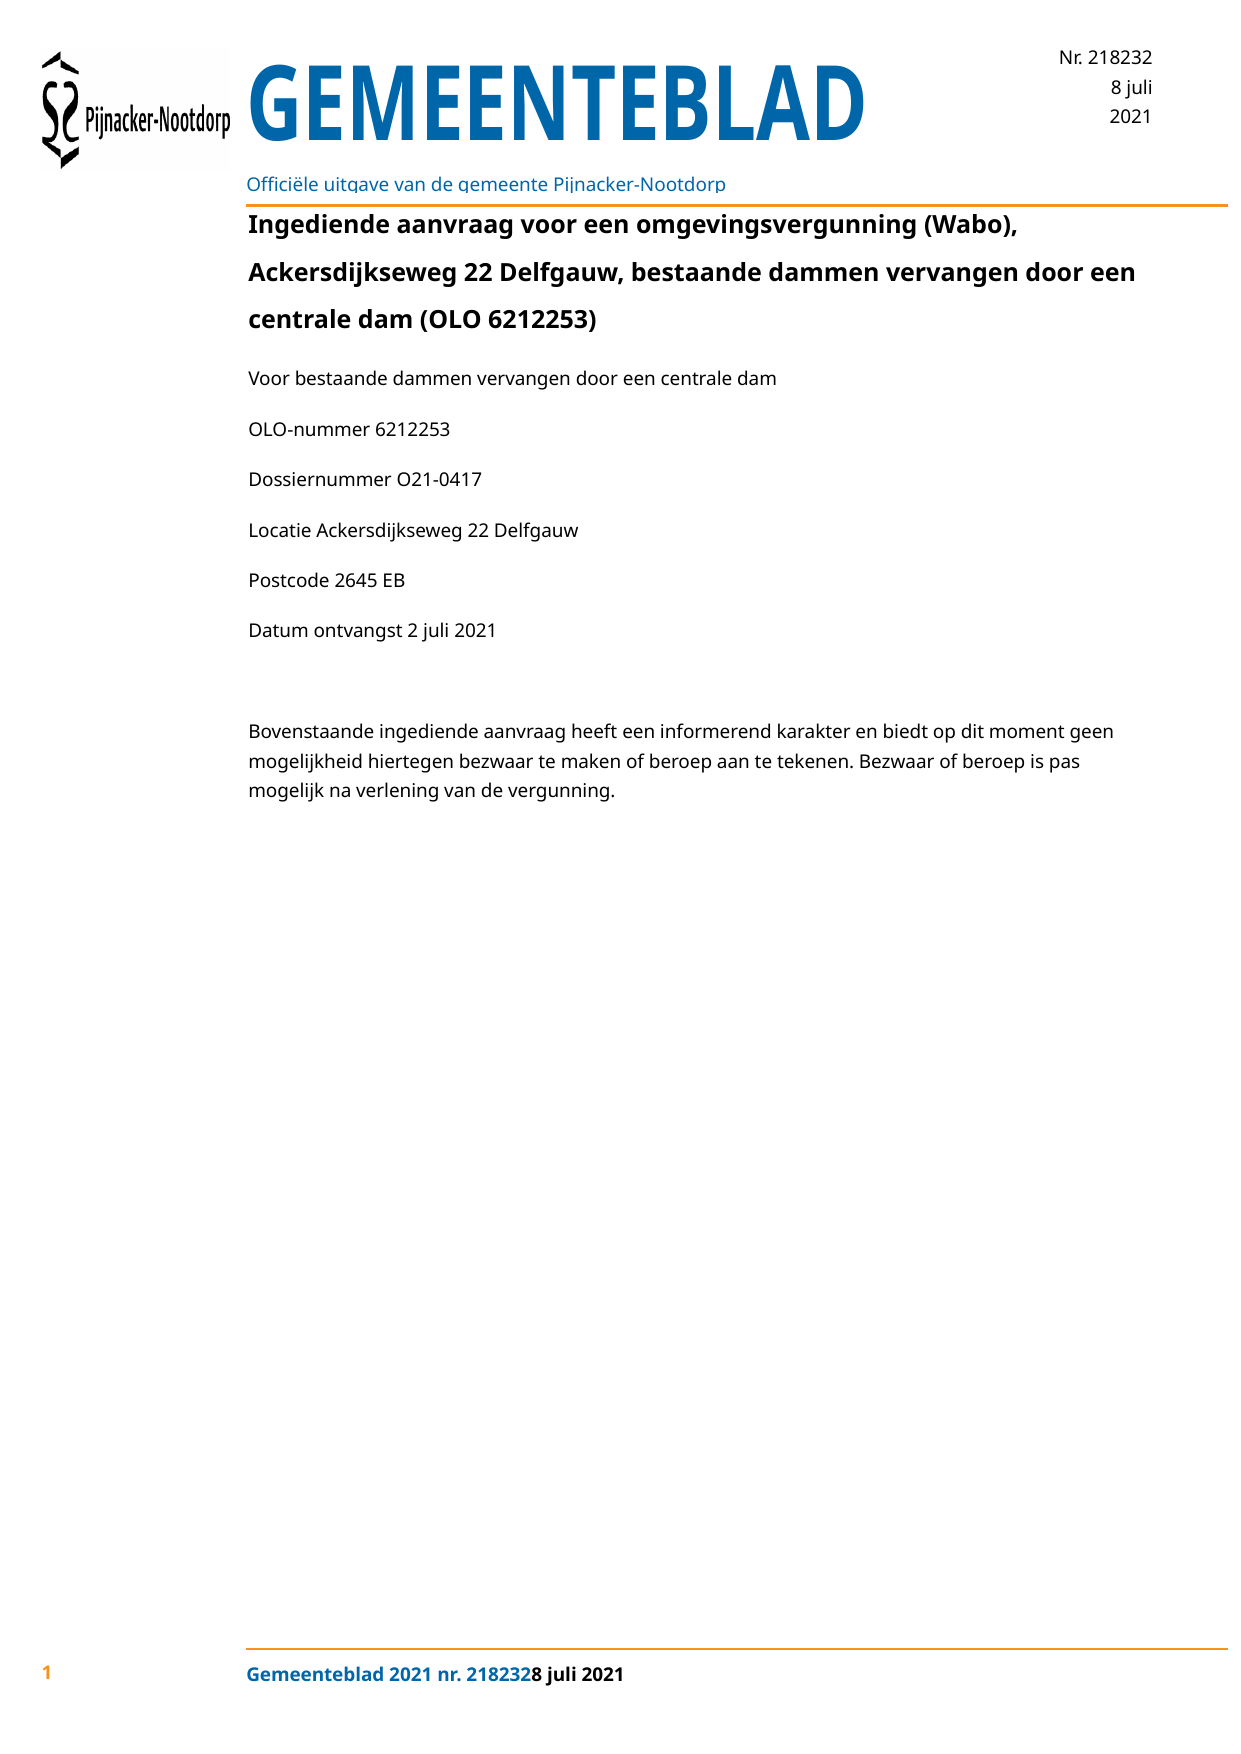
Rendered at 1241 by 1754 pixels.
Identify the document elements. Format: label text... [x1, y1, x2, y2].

text Dossiernummer O21-0417 [248, 466, 1152, 492]
text Ingediende aanvraag voor een omgevingsvergunning (Wabo), Ackersdijkseweg 22 Delfgauw, bestaande dammen vervangen door een centrale dam (OLO 6212253) [248, 207, 1152, 336]
text OLO-nummer 6212253 [248, 416, 1152, 442]
text Bovenstaande ingediende aanvraag heeft een informerend karakter en biedt op dit moment geen mogelijkheid hiertegen bezwaar te maken of beroep aan te tekenen. Bezwaar of beroep is pas mogelijk na verlening van de vergunning. [248, 718, 1152, 803]
picture [41, 47, 231, 172]
text Voor bestaande dammen vervangen door een centrale dam [248, 366, 1152, 391]
text Locatie Ackersdijkseweg 22 Delfgauw [248, 517, 1152, 542]
text Datum ontvangst 2 juli 2021 [248, 618, 1152, 643]
text Postcode 2645 EB [248, 567, 1152, 593]
